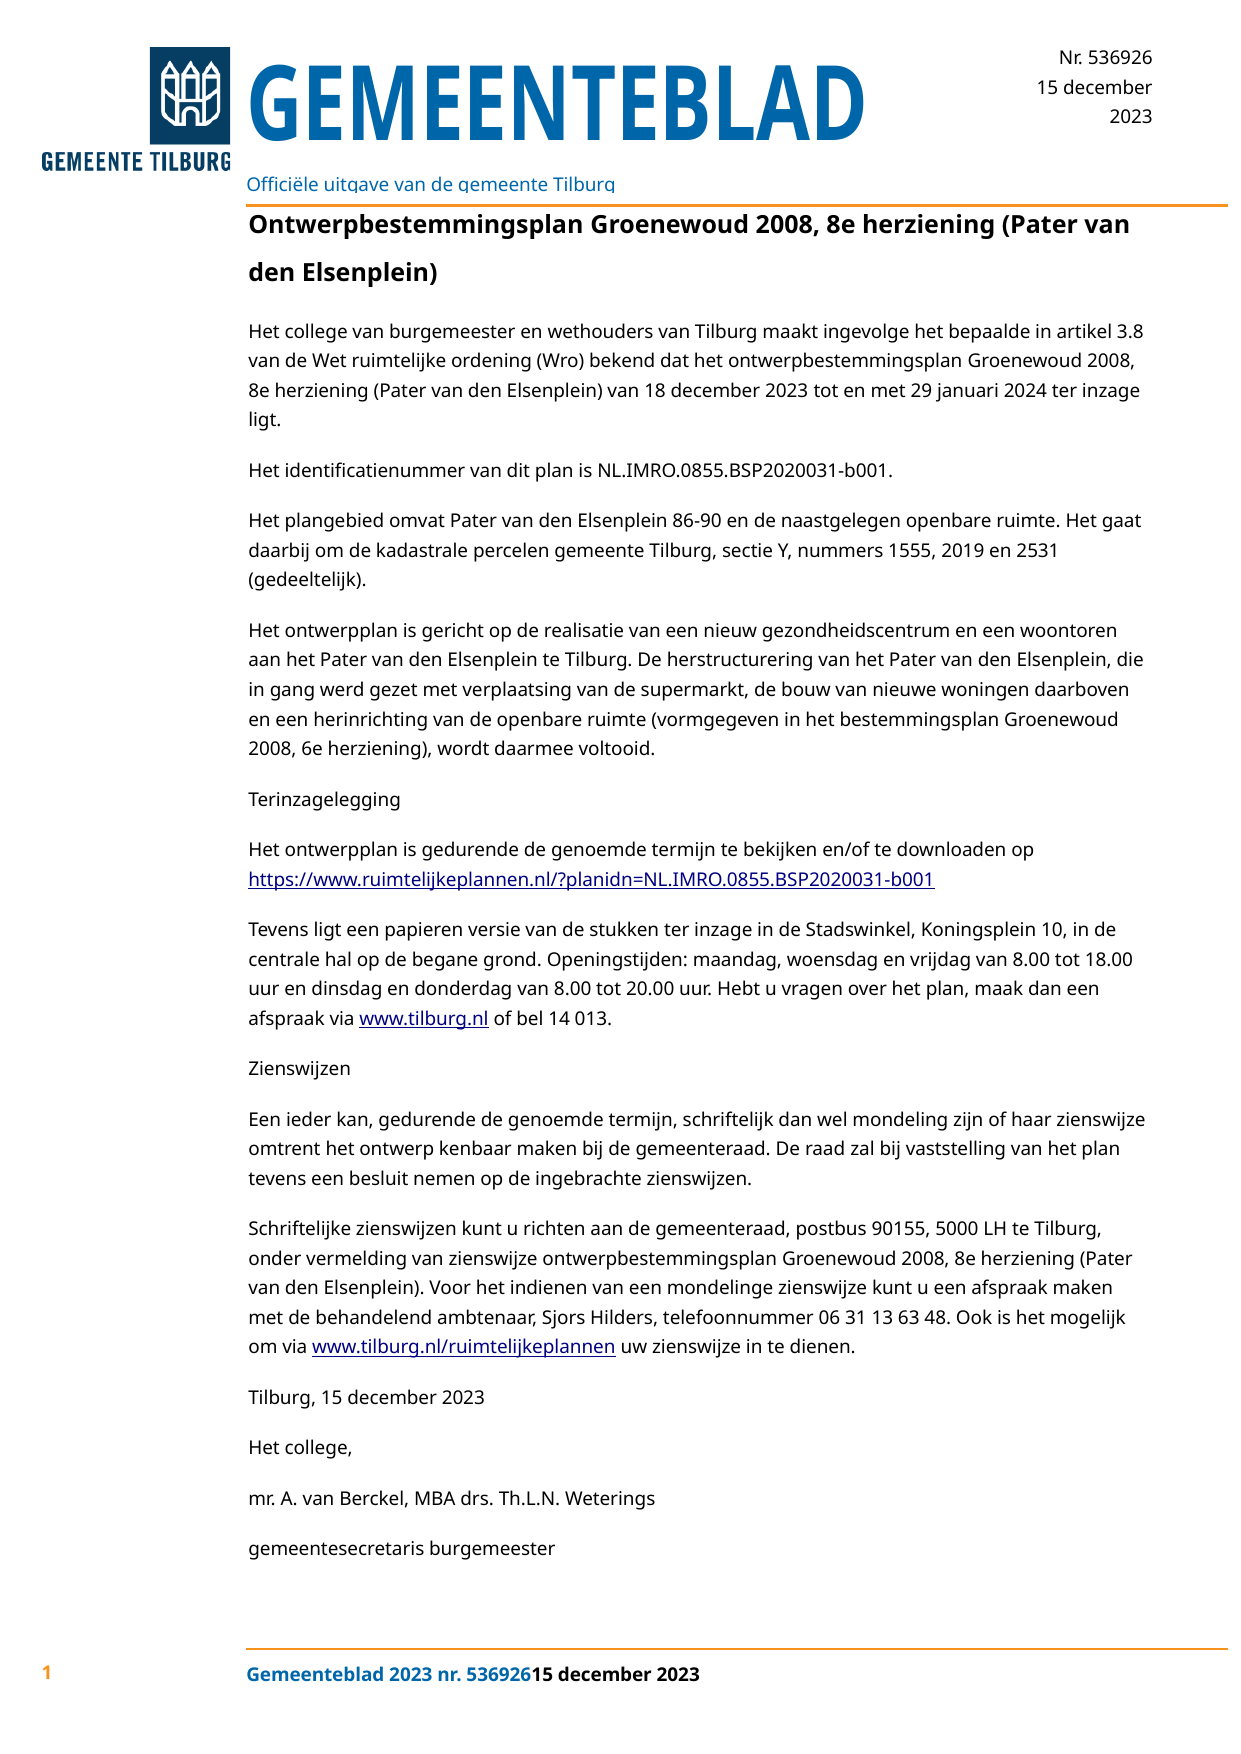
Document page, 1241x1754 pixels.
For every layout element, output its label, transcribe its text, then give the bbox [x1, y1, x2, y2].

text Tilburg, 15 december 2023 [248, 1384, 1152, 1410]
text Tevens ligt een papieren versie van de stukken ter inzage in de Stadswinkel, Koningsplein 10, in de centrale hal op de begane grond. Openingstijden: maandag, woensdag en vrijdag van 8.00 tot 18.00 uur en dinsdag en donderdag van 8.00 tot 20.00 uur. Hebt u vragen over het plan, maak dan een afspraak via www.tilburg.nl of bel 14 013. [248, 916, 1152, 1031]
text Het ontwerpplan is gericht op de realisatie van een nieuw gezondheidscentrum en een woontoren aan het Pater van den Elsenplein te Tilburg. De herstructurering van het Pater van den Elsenplein, die in gang werd gezet met verplaatsing van de supermarkt, de bouw van nieuwe woningen daarboven en een herinrichting van de openbare ruimte (vormgegeven in het bestemmingsplan Groenewoud 2008, 6e herziening), wordt daarmee voltooid. [248, 617, 1152, 761]
text Een ieder kan, gedurende de genoemde termijn, schriftelijk dan wel mondeling zijn of haar zienswijze omtrent het ontwerp kenbaar maken bij de gemeenteraad. De raad zal bij vaststelling van het plan tevens een besluit nemen op de ingebrachte zienswijzen. [248, 1106, 1152, 1191]
text mr. A. van Berckel, MBA drs. Th.L.N. Weterings [248, 1485, 1152, 1511]
picture [41, 47, 231, 172]
text Het identificatienummer van dit plan is NL.IMRO.0855.BSP2020031-b001. [248, 457, 1152, 483]
text Het college van burgemeester en wethouders van Tilburg maakt ingevolge het bepaalde in artikel 3.8 van de Wet ruimtelijke ordening (Wro) bekend dat het ontwerpbestemmingsplan Groenewoud 2008, 8e herziening (Pater van den Elsenplein) van 18 december 2023 tot en met 29 januari 2024 ter inzage ligt. [248, 318, 1152, 432]
text Het ontwerpplan is gedurende de genoemde termijn te bekijken en/of te downloaden op https://www.ruimtelijkeplannen.nl/?planidn=NL.IMRO.0855.BSP2020031-b001 [248, 836, 1152, 892]
text Het college, [248, 1434, 1152, 1460]
text Terinzagelegging [248, 786, 1152, 812]
text Ontwerpbestemmingsplan Groenewoud 2008, 8e herziening (Pater van den Elsenplein) [248, 207, 1152, 288]
text gemeentesecretaris burgemeester [248, 1535, 1152, 1561]
text Schriftelijke zienswijzen kunt u richten aan de gemeenteraad, postbus 90155, 5000 LH te Tilburg, onder vermelding van zienswijze ontwerpbestemmingsplan Groenewoud 2008, 8e herziening (Pater van den Elsenplein). Voor het indienen van een mondelinge zienswijze kunt u een afspraak maken met de behandelend ambtenaar, Sjors Hilders, telefoonnummer 06 31 13 63 48. Ook is het mogelijk om via www.tilburg.nl/ruimtelijkeplannen uw zienswijze in te dienen. [248, 1215, 1152, 1359]
text Het plangebied omvat Pater van den Elsenplein 86-90 en de naastgelegen openbare ruimte. Het gaat daarbij om de kadastrale percelen gemeente Tilburg, sectie Y, nummers 1555, 2019 en 2531 (gedeeltelijk). [248, 507, 1152, 592]
text Zienswijzen [248, 1055, 1152, 1081]
